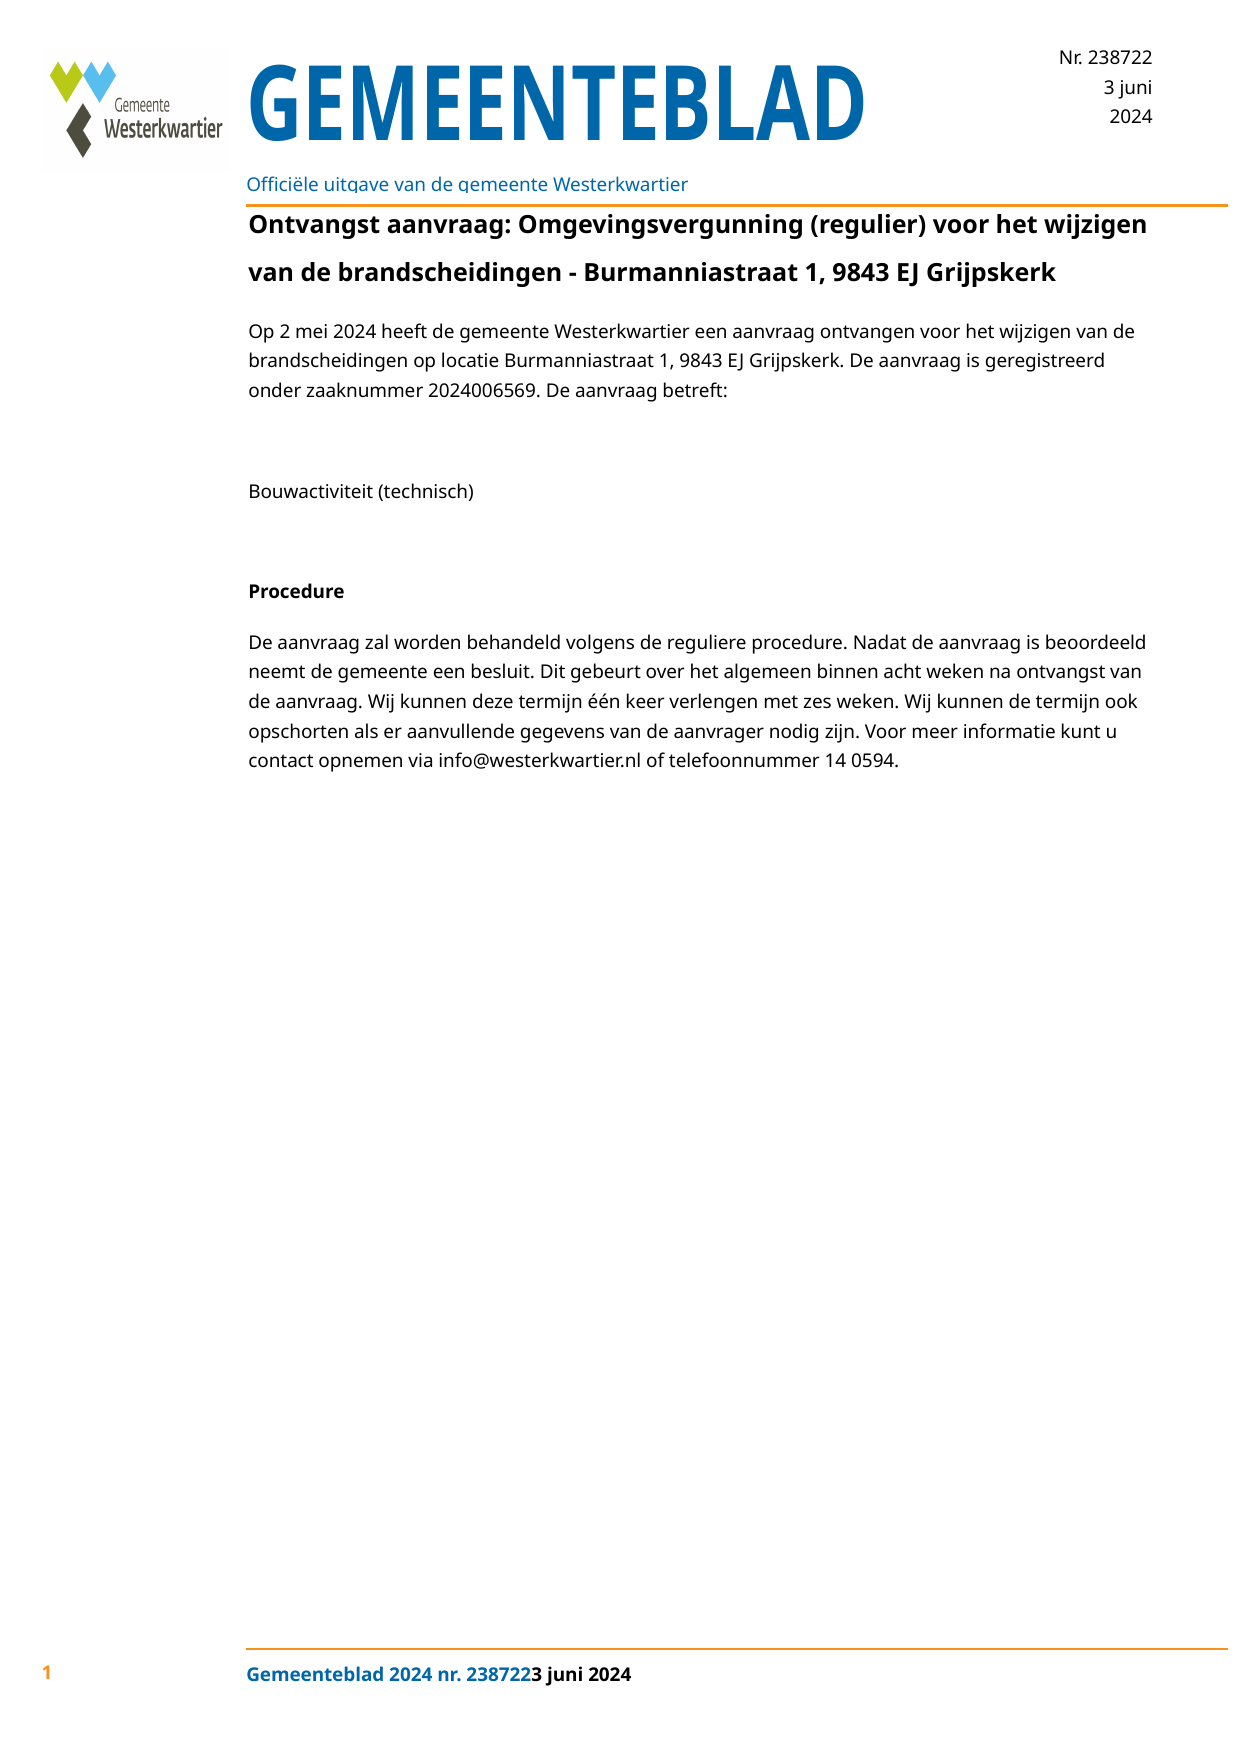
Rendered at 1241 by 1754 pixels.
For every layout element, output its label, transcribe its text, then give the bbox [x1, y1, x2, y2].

text Bouwactiviteit (technisch) [248, 478, 1152, 504]
text Procedure [248, 579, 1152, 604]
text Ontvangst aanvraag: Omgevingsvergunning (regulier) voor het wijzigen van de brandscheidingen - Burmanniastraat 1, 9843 EJ Grijpskerk [248, 207, 1152, 288]
text De aanvraag zal worden behandeld volgens de reguliere procedure. Nadat de aanvraag is beoordeeld neemt de gemeente een besluit. Dit gebeurt over het algemeen binnen acht weken na ontvangst van de aanvraag. Wij kunnen deze termijn één keer verlengen met zes weken. Wij kunnen de termijn ook opschorten als er aanvullende gegevens van de aanvrager nodig zijn. Voor meer informatie kunt u contact opnemen via info@westerkwartier.nl of telefoonnummer 14 0594. [248, 629, 1152, 773]
text Op 2 mei 2024 heeft de gemeente Westerkwartier een aanvraag ontvangen voor het wijzigen van de brandscheidingen op locatie Burmanniastraat 1, 9843 EJ Grijpskerk. De aanvraag is geregistreerd onder zaaknummer 2024006569. De aanvraag betreft: [248, 318, 1152, 403]
picture [41, 47, 231, 172]
